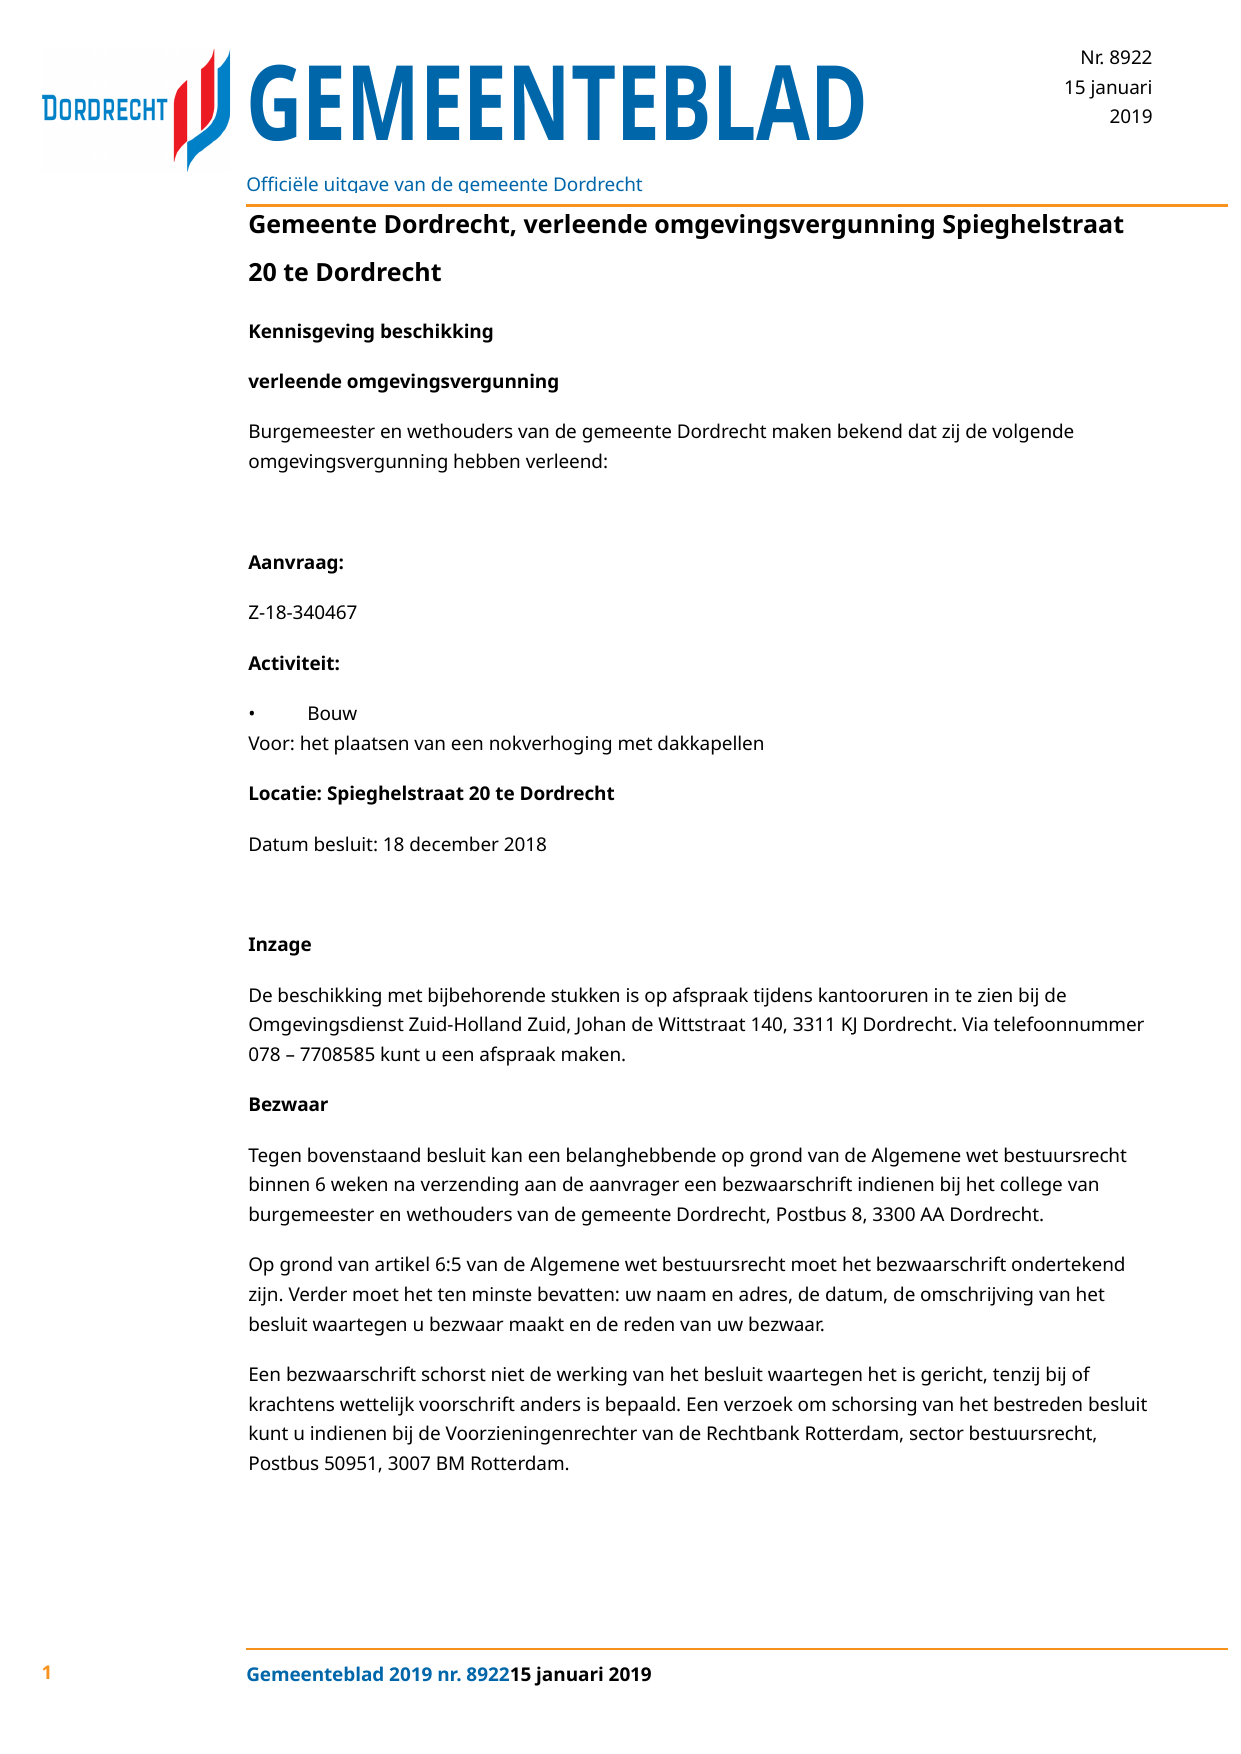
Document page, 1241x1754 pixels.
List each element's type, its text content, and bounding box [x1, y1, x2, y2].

text Tegen bovenstaand besluit kan een belanghebbende op grond van de Algemene wet bestuursrecht binnen 6 weken na verzending aan de aanvrager een bezwaarschrift indienen bij het college van burgemeester en wethouders van de gemeente Dordrecht, Postbus 8, 3300 AA Dordrecht. [248, 1142, 1152, 1227]
text Een bezwaarschrift schorst niet de werking van het besluit waartegen het is gericht, tenzij bij of krachtens wettelijk voorschrift anders is bepaald. Een verzoek om schorsing van het bestreden besluit kunt u indienen bij de Voorzieningenrechter van de Rechtbank Rotterdam, sector bestuursrecht, Postbus 50951, 3007 BM Rotterdam. [248, 1361, 1152, 1476]
text Gemeente Dordrecht, verleende omgevingsvergunning Spieghelstraat 20 te Dordrecht [248, 207, 1152, 288]
text Op grond van artikel 6:5 van de Algemene wet bestuursrecht moet het bezwaarschrift ondertekend zijn. Verder moet het ten minste bevatten: uw naam en adres, de datum, de omschrijving van het besluit waartegen u bezwaar maakt en de reden van uw bezwaar. [248, 1252, 1152, 1337]
text Aanvraag: [248, 549, 1152, 575]
text De beschikking met bijbehorende stukken is op afspraak tijdens kantooruren in te zien bij de Omgevingsdienst Zuid-Holland Zuid, Johan de Wittstraat 140, 3311 KJ Dordrecht. Via telefoonnummer 078 – 7708585 kunt u een afspraak maken. [248, 982, 1152, 1067]
text Datum besluit: 18 december 2018 [248, 831, 1152, 857]
text Kennisgeving beschikking [248, 318, 1152, 344]
text verleende omgevingsvergunning [248, 368, 1152, 394]
text Z-18-340467 [248, 599, 1152, 625]
text Locatie: Spieghelstraat 20 te Dordrecht [248, 780, 1152, 806]
text Burgemeester en wethouders van de gemeente Dordrecht maken bekend dat zij de volgende omgevingsvergunning hebben verleend: [248, 419, 1152, 474]
list Bouw [248, 700, 1152, 726]
text Inzage [248, 932, 1152, 957]
text Voor: het plaatsen van een nokverhoging met dakkapellen [248, 730, 1152, 756]
picture [41, 47, 231, 172]
text Bezwaar [248, 1092, 1152, 1117]
text Activiteit: [248, 650, 1152, 676]
